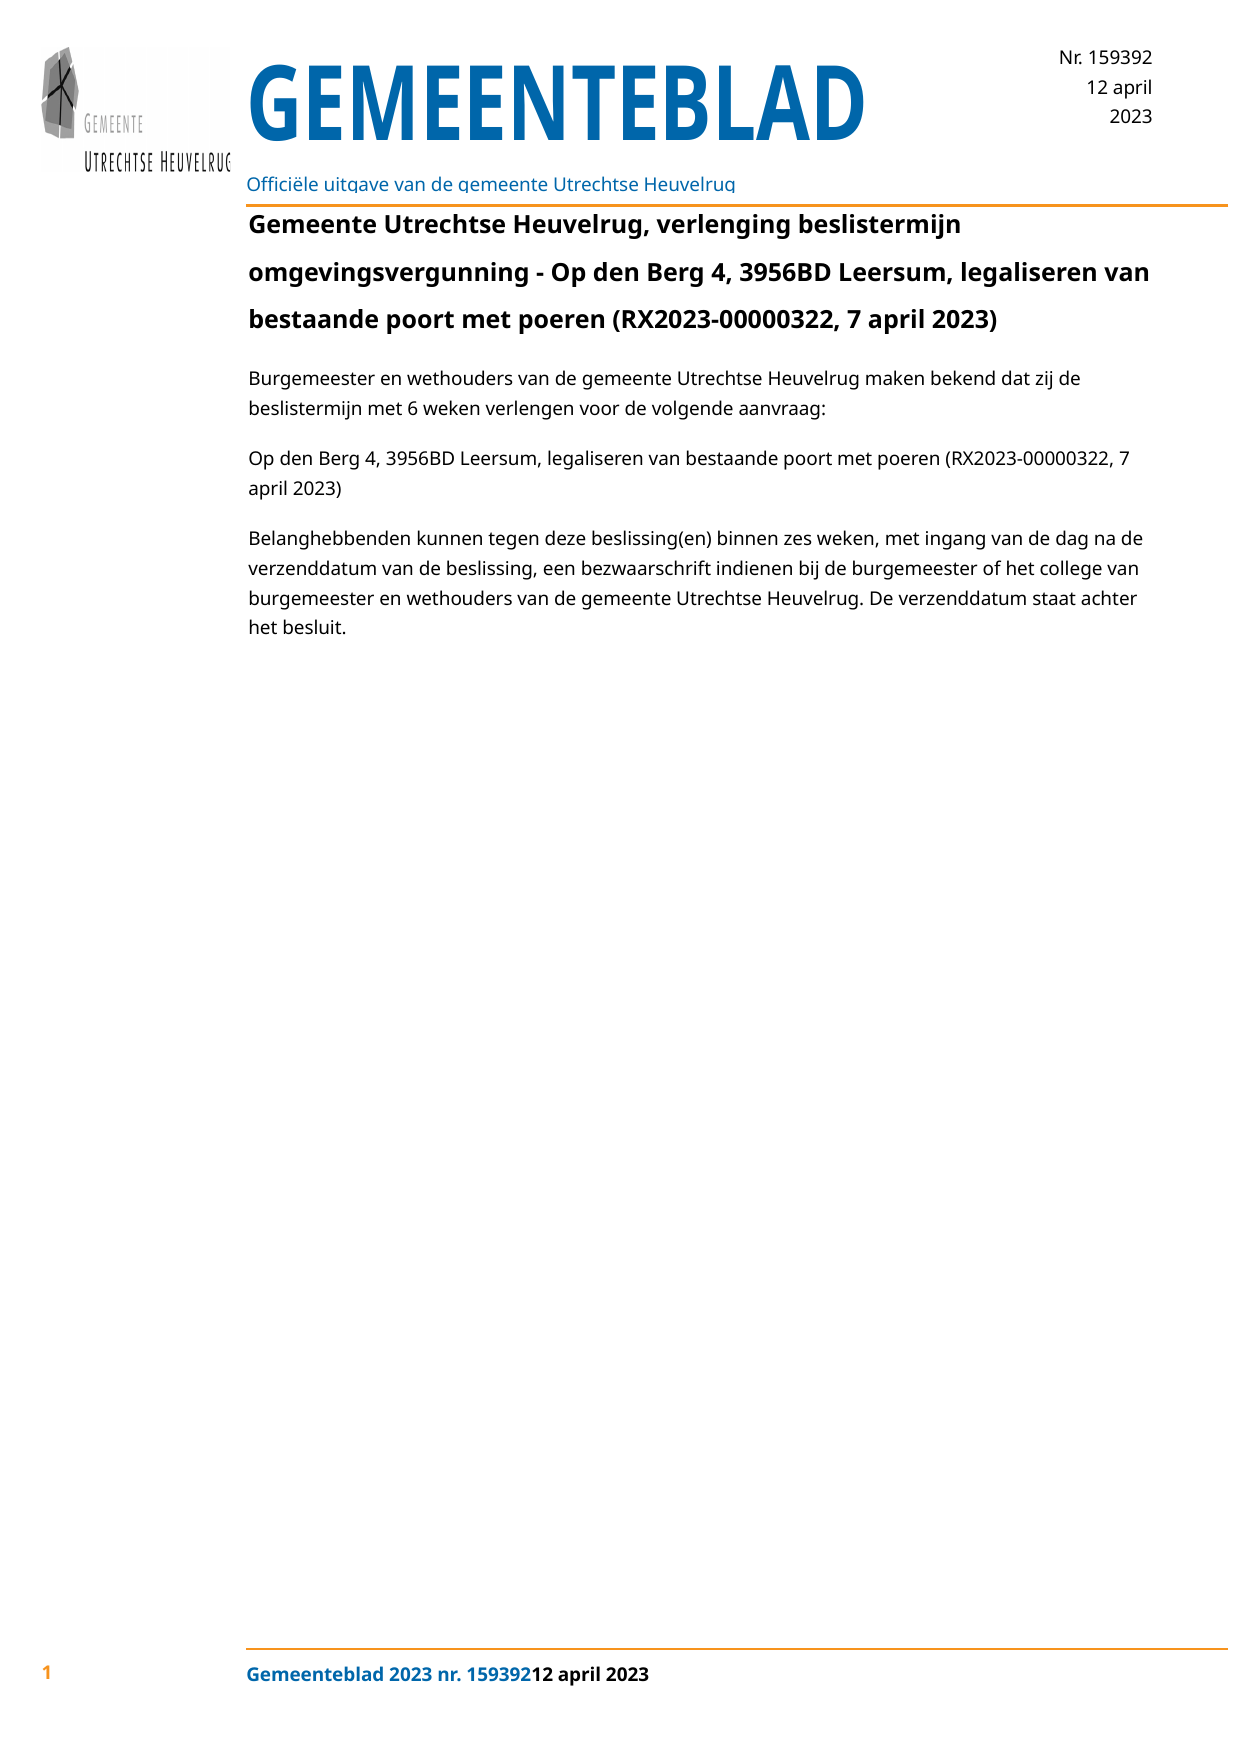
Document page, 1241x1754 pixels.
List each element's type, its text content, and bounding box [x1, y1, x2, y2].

text Burgemeester en wethouders van de gemeente Utrechtse Heuvelrug maken bekend dat zij de beslistermijn met 6 weken verlengen voor de volgende aanvraag: [248, 366, 1152, 421]
picture [41, 47, 231, 172]
text Op den Berg 4, 3956BD Leersum, legaliseren van bestaande poort met poeren (RX2023-00000322, 7 april 2023) [248, 446, 1152, 501]
text Belanghebbenden kunnen tegen deze beslissing(en) binnen zes weken, met ingang van de dag na de verzenddatum van de beslissing, een bezwaarschrift indienen bij de burgemeester of het college van burgemeester en wethouders van de gemeente Utrechtse Heuvelrug. De verzenddatum staat achter het besluit. [248, 526, 1152, 640]
text Gemeente Utrechtse Heuvelrug, verlenging beslistermijn omgevingsvergunning - Op den Berg 4, 3956BD Leersum, legaliseren van bestaande poort met poeren (RX2023-00000322, 7 april 2023) [248, 207, 1152, 336]
